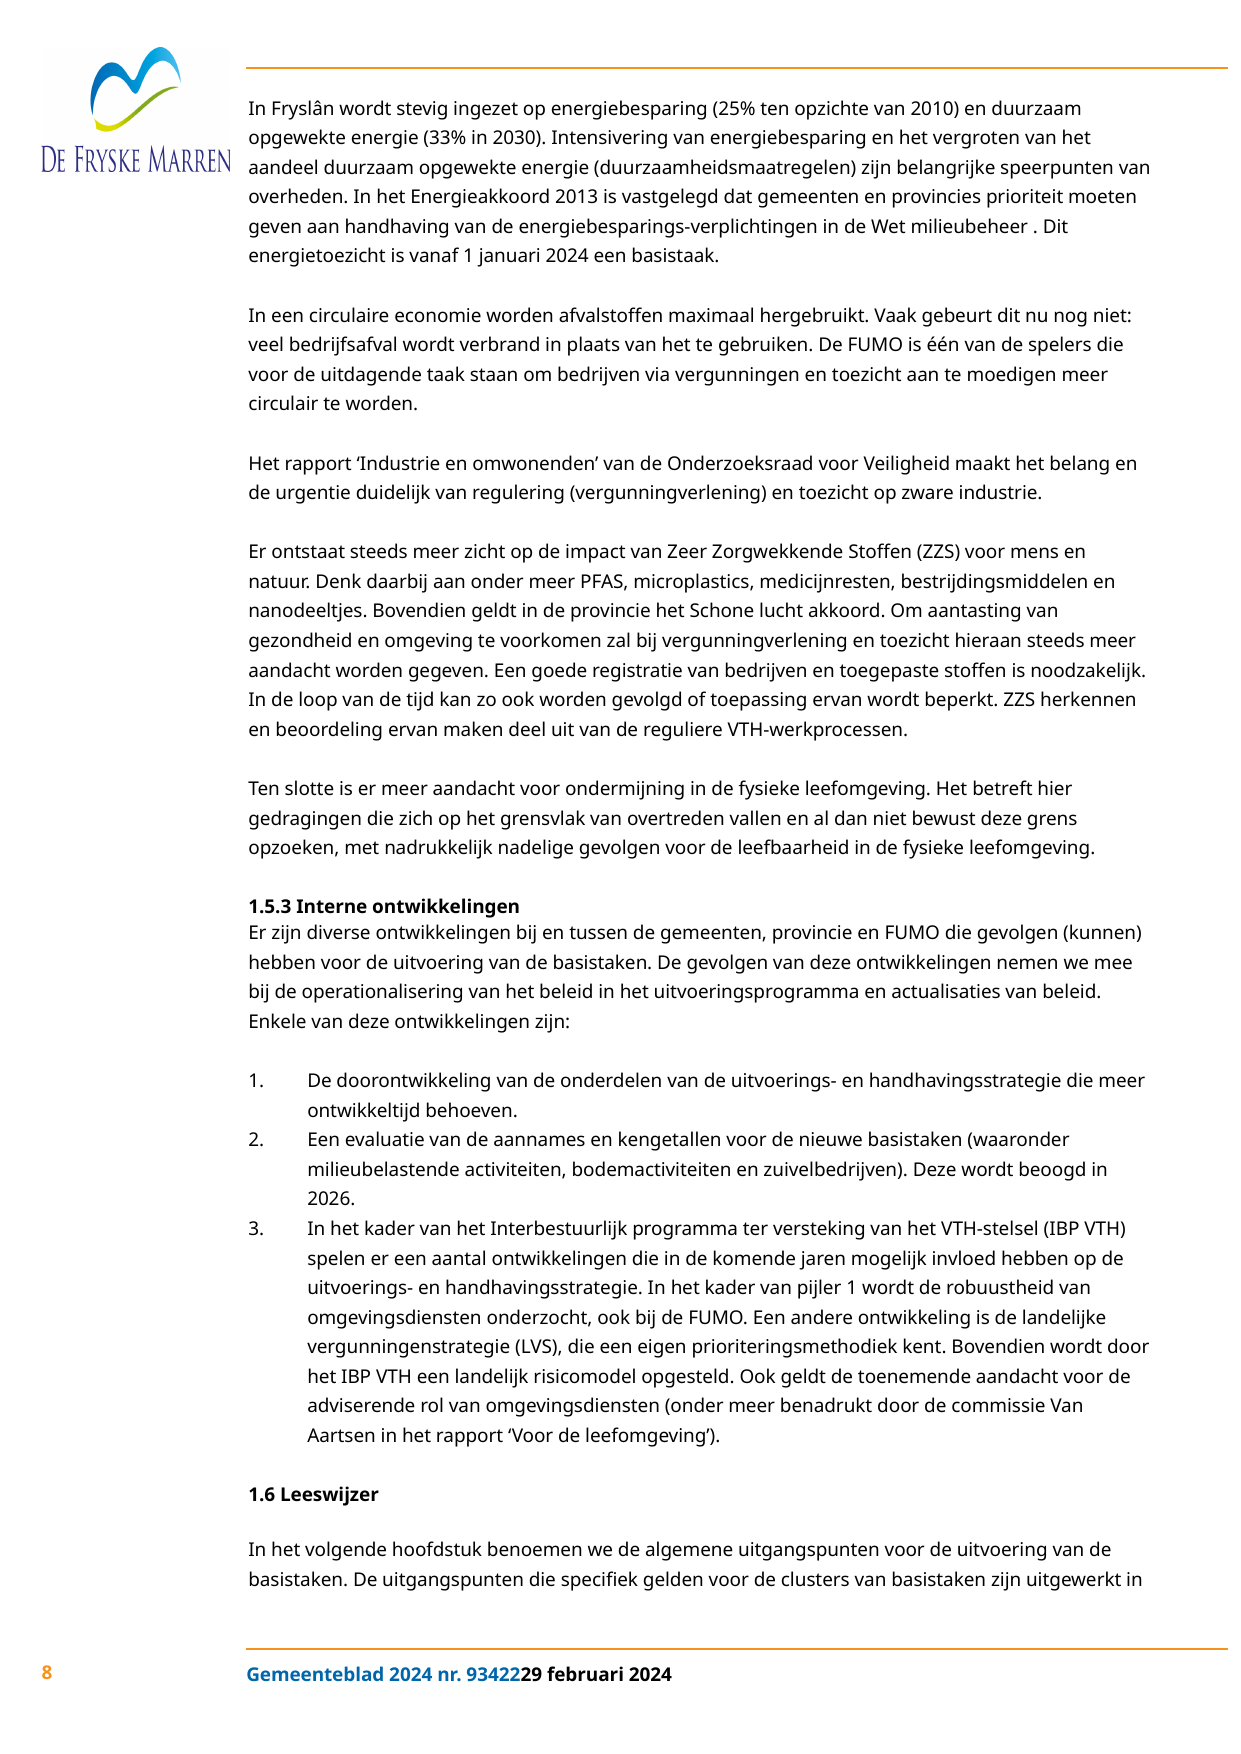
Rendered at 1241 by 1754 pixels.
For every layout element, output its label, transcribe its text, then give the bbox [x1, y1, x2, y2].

list De doorontwikkeling van de onderdelen van de uitvoerings- en handhavingsstrategie die meer ontwikkeltijd behoeven. [248, 1067, 1152, 1122]
text In het volgende hoofdstuk benoemen we de algemene uitgangspunten voor de uitvoering van de basistaken. De uitgangspunten die specifiek gelden voor de clusters van basistaken zijn uitgewerkt in [248, 1537, 1152, 1592]
list In het kader van het Interbestuurlijk programma ter versteking van het VTH-stelsel (IBP VTH) spelen er een aantal ontwikkelingen die in de komende jaren mogelijk invloed hebben op de uitvoerings- en handhavingsstrategie. In het kader van pijler 1 wordt de robuustheid van omgevingsdiensten onderzocht, ook bij de FUMO. Een andere ontwikkeling is de landelijke vergunningenstrategie (LVS), die een eigen prioriteringsmethodiek kent. Bovendien wordt door het IBP VTH een landelijk risicomodel opgesteld. Ook geldt de toenemende aandacht voor de adviserende rol van omgevingsdiensten (onder meer benadrukt door de commissie Van Aartsen in het rapport ‘Voor de leefomgeving’). [248, 1215, 1152, 1448]
text In een circulaire economie worden afvalstoffen maximaal hergebruikt. Vaak gebeurt dit nu nog niet: veel bedrijfsafval wordt verbrand in plaats van het te gebruiken. De FUMO is één van de spelers die voor de uitdagende taak staan om bedrijven via vergunningen en toezicht aan te moedigen meer circulair te worden. [248, 302, 1152, 416]
text 1.5.3 Interne ontwikkelingen [248, 893, 1152, 919]
text 1.6 Leeswijzer [248, 1481, 1152, 1507]
text Er ontstaat steeds meer zicht op de impact van Zeer Zorgwekkende Stoffen (ZZS) voor mens en natuur. Denk daarbij aan onder meer PFAS, microplastics, medicijnresten, bestrijdingsmiddelen en nanodeeltjes. Bovendien geldt in de provincie het Schone lucht akkoord. Om aantasting van gezondheid en omgeving te voorkomen zal bij vergunningverlening en toezicht hieraan steeds meer aandacht worden gegeven. Een goede registratie van bedrijven en toegepaste stoffen is noodzakelijk. In de loop van de tijd kan zo ook worden gevolgd of toepassing ervan wordt beperkt. ZZS herkennen en beoordeling ervan maken deel uit van de reguliere VTH-werkprocessen. [248, 538, 1152, 742]
text Ten slotte is er meer aandacht voor ondermijning in de fysieke leefomgeving. Het betreft hier gedragingen die zich op het grensvlak van overtreden vallen en al dan niet bewust deze grens opzoeken, met nadrukkelijk nadelige gevolgen voor de leefbaarheid in de fysieke leefomgeving. [248, 775, 1152, 860]
text Het rapport ‘Industrie en omwonenden’ van de Onderzoeksraad voor Veiligheid maakt het belang en de urgentie duidelijk van regulering (vergunningverlening) en toezicht op zware industrie. [248, 450, 1152, 505]
picture [41, 47, 231, 172]
text In Fryslân wordt stevig ingezet op energiebesparing (25% ten opzichte van 2010) en duurzaam opgewekte energie (33% in 2030). Intensivering van energiebesparing en het vergroten van het aandeel duurzaam opgewekte energie (duurzaamheidsmaatregelen) zijn belangrijke speerpunten van overheden. In het Energieakkoord 2013 is vastgelegd dat gemeenten en provincies prioriteit moeten geven aan handhaving van de energiebesparings-verplichtingen in de Wet milieubeheer . Dit energietoezicht is vanaf 1 januari 2024 een basistaak. [248, 95, 1152, 268]
list Een evaluatie van de aannames en kengetallen voor de nieuwe basistaken (waaronder milieubelastende activiteiten, bodemactiviteiten en zuivelbedrijven). Deze wordt beoogd in 2026. [248, 1126, 1152, 1211]
text Er zijn diverse ontwikkelingen bij en tussen de gemeenten, provincie en FUMO die gevolgen (kunnen) hebben voor de uitvoering van de basistaken. De gevolgen van deze ontwikkelingen nemen we mee bij de operationalisering van het beleid in het uitvoeringsprogramma en actualisaties van beleid. Enkele van deze ontwikkelingen zijn: [248, 919, 1152, 1034]
